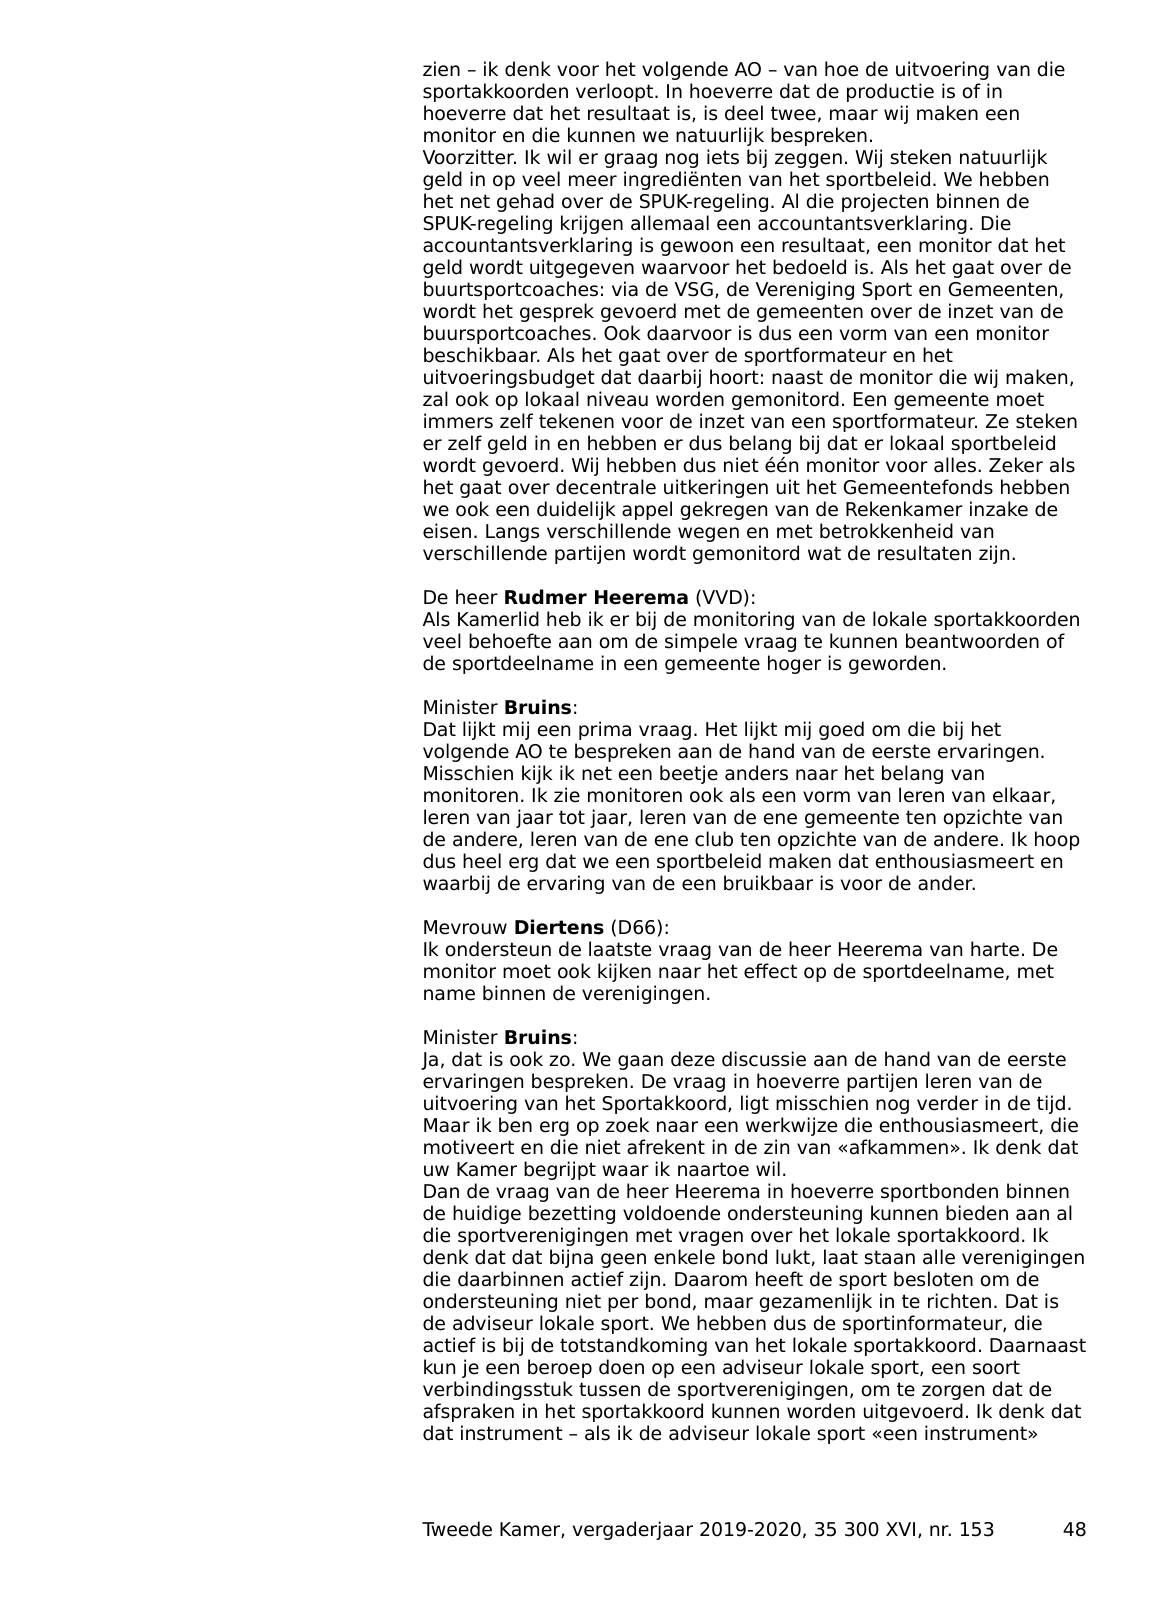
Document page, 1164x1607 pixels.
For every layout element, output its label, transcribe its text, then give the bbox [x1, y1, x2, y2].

text Dat lijkt mij een prima vraag. Het lijkt mij goed om die bij het volgende AO te bespreken aan de hand van de eerste ervaringen. Misschien kijk ik net een beetje anders naar het belang van monitoren. Ik zie monitoren ook als een vorm van leren van elkaar, leren van jaar tot jaar, leren van de ene gemeente ten opzichte van de andere, leren van de ene club ten opzichte van de andere. Ik hoop dus heel erg dat we een sportbeleid maken dat enthousiasmeert en waarbij de ervaring van de een bruikbaar is voor de ander. [422, 719, 1087, 895]
text Als Kamerlid heb ik er bij de monitoring van de lokale sportakkoorden veel behoefte aan om de simpele vraag te kunnen beantwoorden of de sportdeelname in een gemeente hoger is geworden. [422, 609, 1087, 675]
text Minister Bruins: [422, 1027, 1087, 1049]
text Dan de vraag van de heer Heerema in hoeverre sportbonden binnen de huidige bezetting voldoende ondersteuning kunnen bieden aan al die sportverenigingen met vragen over het lokale sportakkoord. Ik denk dat dat bijna geen enkele bond lukt, laat staan alle verenigingen die daarbinnen actief zijn. Daarom heeft de sport besloten om de ondersteuning niet per bond, maar gezamenlijk in te richten. Dat is de adviseur lokale sport. We hebben dus de sportinformateur, die actief is bij de totstandkoming van het lokale sportakkoord. Daarnaast kun je een beroep doen op een adviseur lokale sport, een soort verbindingsstuk tussen de sportverenigingen, om te zorgen dat de afspraken in het sportakkoord kunnen worden uitgevoerd. Ik denk dat dat instrument – als ik de adviseur lokale sport «een instrument» [422, 1181, 1087, 1444]
text Voorzitter. Ik wil er graag nog iets bij zeggen. Wij steken natuurlijk geld in op veel meer ingrediënten van het sportbeleid. We hebben het net gehad over de SPUK-regeling. Al die projecten binnen de SPUK-regeling krijgen allemaal een accountantsverklaring. Die accountantsverklaring is gewoon een resultaat, een monitor dat het geld wordt uitgegeven waarvoor het bedoeld is. Als het gaat over de buurtsportcoaches: via de VSG, de Vereniging Sport en Gemeenten, wordt het gesprek gevoerd met de gemeenten over de inzet van de buursportcoaches. Ook daarvoor is dus een vorm van een monitor beschikbaar. Als het gaat over de sportformateur en het uitvoeringsbudget dat daarbij hoort: naast de monitor die wij maken, zal ook op lokaal niveau worden gemonitord. Een gemeente moet immers zelf tekenen voor de inzet van een sportformateur. Ze steken er zelf geld in en hebben er dus belang bij dat er lokaal sportbeleid wordt gevoerd. Wij hebben dus niet één monitor voor alles. Zeker als het gaat over decentrale uitkeringen uit het Gemeentefonds hebben we ook een duidelijk appel gekregen van de Rekenkamer inzake de eisen. Langs verschillende wegen en met betrokkenheid van verschillende partijen wordt gemonitord wat de resultaten zijn. [422, 147, 1087, 564]
text Minister Bruins: [422, 697, 1087, 719]
text De heer Rudmer Heerema (VVD): [422, 587, 1087, 609]
text Ik ondersteun de laatste vraag van de heer Heerema van harte. De monitor moet ook kijken naar het effect op de sportdeelname, met name binnen de verenigingen. [422, 939, 1087, 1005]
text zien – ik denk voor het volgende AO – van hoe de uitvoering van die sportakkoorden verloopt. In hoeverre dat de productie is of in hoeverre dat het resultaat is, is deel twee, maar wij maken een monitor en die kunnen we natuurlijk bespreken. [422, 59, 1087, 147]
text Ja, dat is ook zo. We gaan deze discussie aan de hand van de eerste ervaringen bespreken. De vraag in hoeverre partijen leren van de uitvoering van het Sportakkoord, ligt misschien nog verder in de tijd. Maar ik ben erg op zoek naar een werkwijze die enthousiasmeert, die motiveert en die niet afrekent in de zin van «afkammen». Ik denk dat uw Kamer begrijpt waar ik naartoe wil. [422, 1049, 1087, 1181]
text Mevrouw Diertens (D66): [422, 917, 1087, 939]
